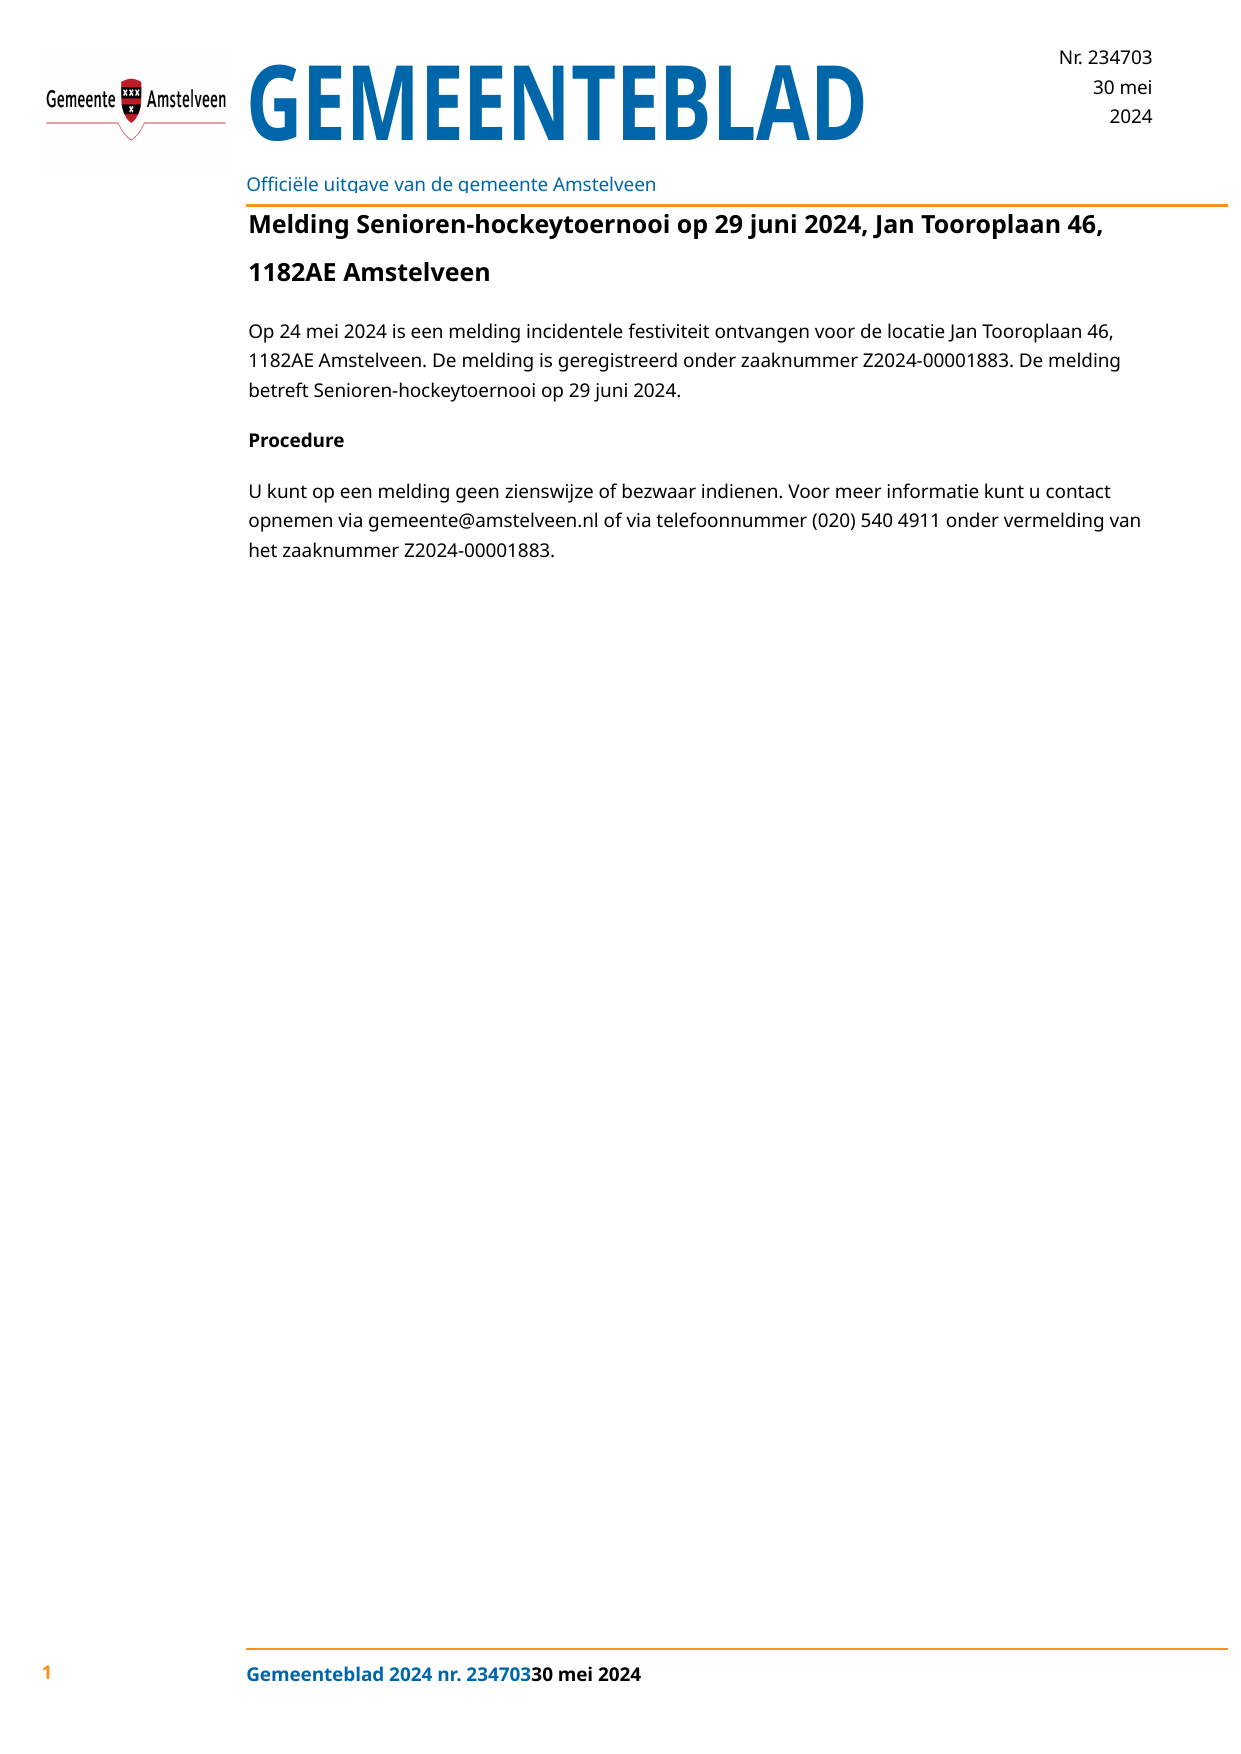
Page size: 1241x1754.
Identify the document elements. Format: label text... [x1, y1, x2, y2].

text Melding Senioren-hockeytoernooi op 29 juni 2024, Jan Tooroplaan 46, 1182AE Amstelveen [248, 207, 1152, 288]
text Procedure [248, 427, 1152, 453]
picture [41, 47, 231, 172]
text Op 24 mei 2024 is een melding incidentele festiviteit ontvangen voor de locatie Jan Tooroplaan 46, 1182AE Amstelveen. De melding is geregistreerd onder zaaknummer Z2024-00001883. De melding betreft Senioren-hockeytoernooi op 29 juni 2024. [248, 318, 1152, 403]
text U kunt op een melding geen zienswijze of bezwaar indienen. Voor meer informatie kunt u contact opnemen via gemeente@amstelveen.nl of via telefoonnummer (020) 540 4911 onder vermelding van het zaaknummer Z2024-00001883. [248, 478, 1152, 563]
